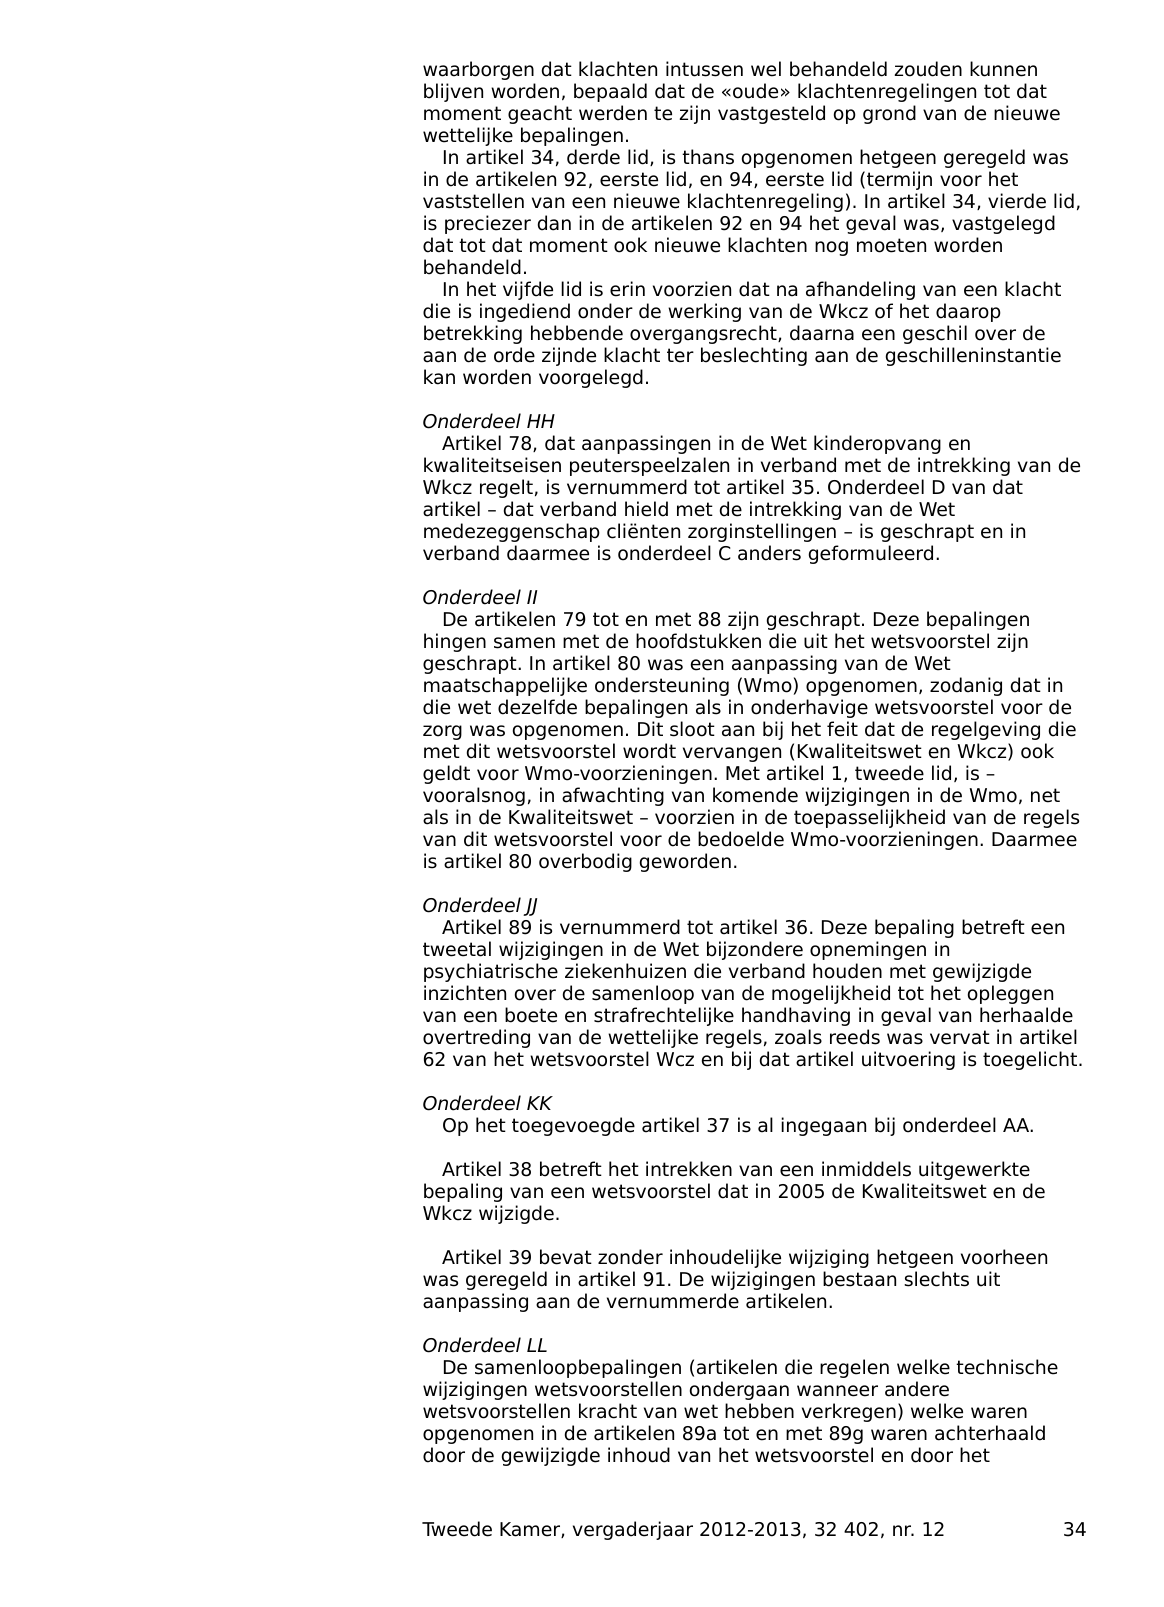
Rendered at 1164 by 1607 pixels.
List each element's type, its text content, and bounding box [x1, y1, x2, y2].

text Artikel 39 bevat zonder inhoudelijke wijziging hetgeen voorheen was geregeld in artikel 91. De wijzigingen bestaan slechts uit aanpassing aan de vernummerde artikelen. [422, 1247, 1087, 1313]
text Artikel 89 is vernummerd tot artikel 36. Deze bepaling betreft een tweetal wijzigingen in de Wet bijzondere opnemingen in psychiatrische ziekenhuizen die verband houden met gewijzigde inzichten over de samenloop van de mogelijkheid tot het opleggen van een boete en strafrechtelijke handhaving in geval van herhaalde overtreding van de wettelijke regels, zoals reeds was vervat in artikel 62 van het wetsvoorstel Wcz en bij dat artikel uitvoering is toegelicht. [422, 917, 1087, 1071]
text De samenloopbepalingen (artikelen die regelen welke technische wijzigingen wetsvoorstellen ondergaan wanneer andere wetsvoorstellen kracht van wet hebben verkregen) welke waren opgenomen in de artikelen 89a tot en met 89g waren achterhaald door de gewijzigde inhoud van het wetsvoorstel en door het [422, 1357, 1087, 1467]
text In artikel 34, derde lid, is thans opgenomen hetgeen geregeld was in de artikelen 92, eerste lid, en 94, eerste lid (termijn voor het vaststellen van een nieuwe klachtenregeling). In artikel 34, vierde lid, is preciezer dan in de artikelen 92 en 94 het geval was, vastgelegd dat tot dat moment ook nieuwe klachten nog moeten worden behandeld. [422, 147, 1087, 279]
text In het vijfde lid is erin voorzien dat na afhandeling van een klacht die is ingediend onder de werking van de Wkcz of het daarop betrekking hebbende overgangsrecht, daarna een geschil over de aan de orde zijnde klacht ter beslechting aan de geschilleninstantie kan worden voorgelegd. [422, 279, 1087, 389]
subtitle Onderdeel JJ [422, 895, 1087, 917]
text Artikel 38 betreft het intrekken van een inmiddels uitgewerkte bepaling van een wetsvoorstel dat in 2005 de Kwaliteitswet en de Wkcz wijzigde. [422, 1159, 1087, 1225]
subtitle Onderdeel II [422, 587, 1087, 609]
text De artikelen 79 tot en met 88 zijn geschrapt. Deze bepalingen hingen samen met de hoofdstukken die uit het wetsvoorstel zijn geschrapt. In artikel 80 was een aanpassing van de Wet maatschappelijke ondersteuning (Wmo) opgenomen, zodanig dat in die wet dezelfde bepalingen als in onderhavige wetsvoorstel voor de zorg was opgenomen. Dit sloot aan bij het feit dat de regelgeving die met dit wetsvoorstel wordt vervangen (Kwaliteitswet en Wkcz) ook geldt voor Wmo-voorzieningen. Met artikel 1, tweede lid, is – vooralsnog, in afwachting van komende wijzigingen in de Wmo, net als in de Kwaliteitswet – voorzien in de toepasselijkheid van de regels van dit wetsvoorstel voor de bedoelde Wmo-voorzieningen. Daarmee is artikel 80 overbodig geworden. [422, 609, 1087, 873]
subtitle Onderdeel KK [422, 1093, 1087, 1115]
text waarborgen dat klachten intussen wel behandeld zouden kunnen blijven worden, bepaald dat de «oude» klachtenregelingen tot dat moment geacht werden te zijn vastgesteld op grond van de nieuwe wettelijke bepalingen. [422, 59, 1087, 147]
subtitle Onderdeel HH [422, 411, 1087, 433]
text Op het toegevoegde artikel 37 is al ingegaan bij onderdeel AA. [422, 1115, 1087, 1137]
subtitle Onderdeel LL [422, 1335, 1087, 1357]
text Artikel 78, dat aanpassingen in de Wet kinderopvang en kwaliteitseisen peuterspeelzalen in verband met de intrekking van de Wkcz regelt, is vernummerd tot artikel 35. Onderdeel D van dat artikel – dat verband hield met de intrekking van de Wet medezeggenschap cliёnten zorginstellingen – is geschrapt en in verband daarmee is onderdeel C anders geformuleerd. [422, 433, 1087, 565]
